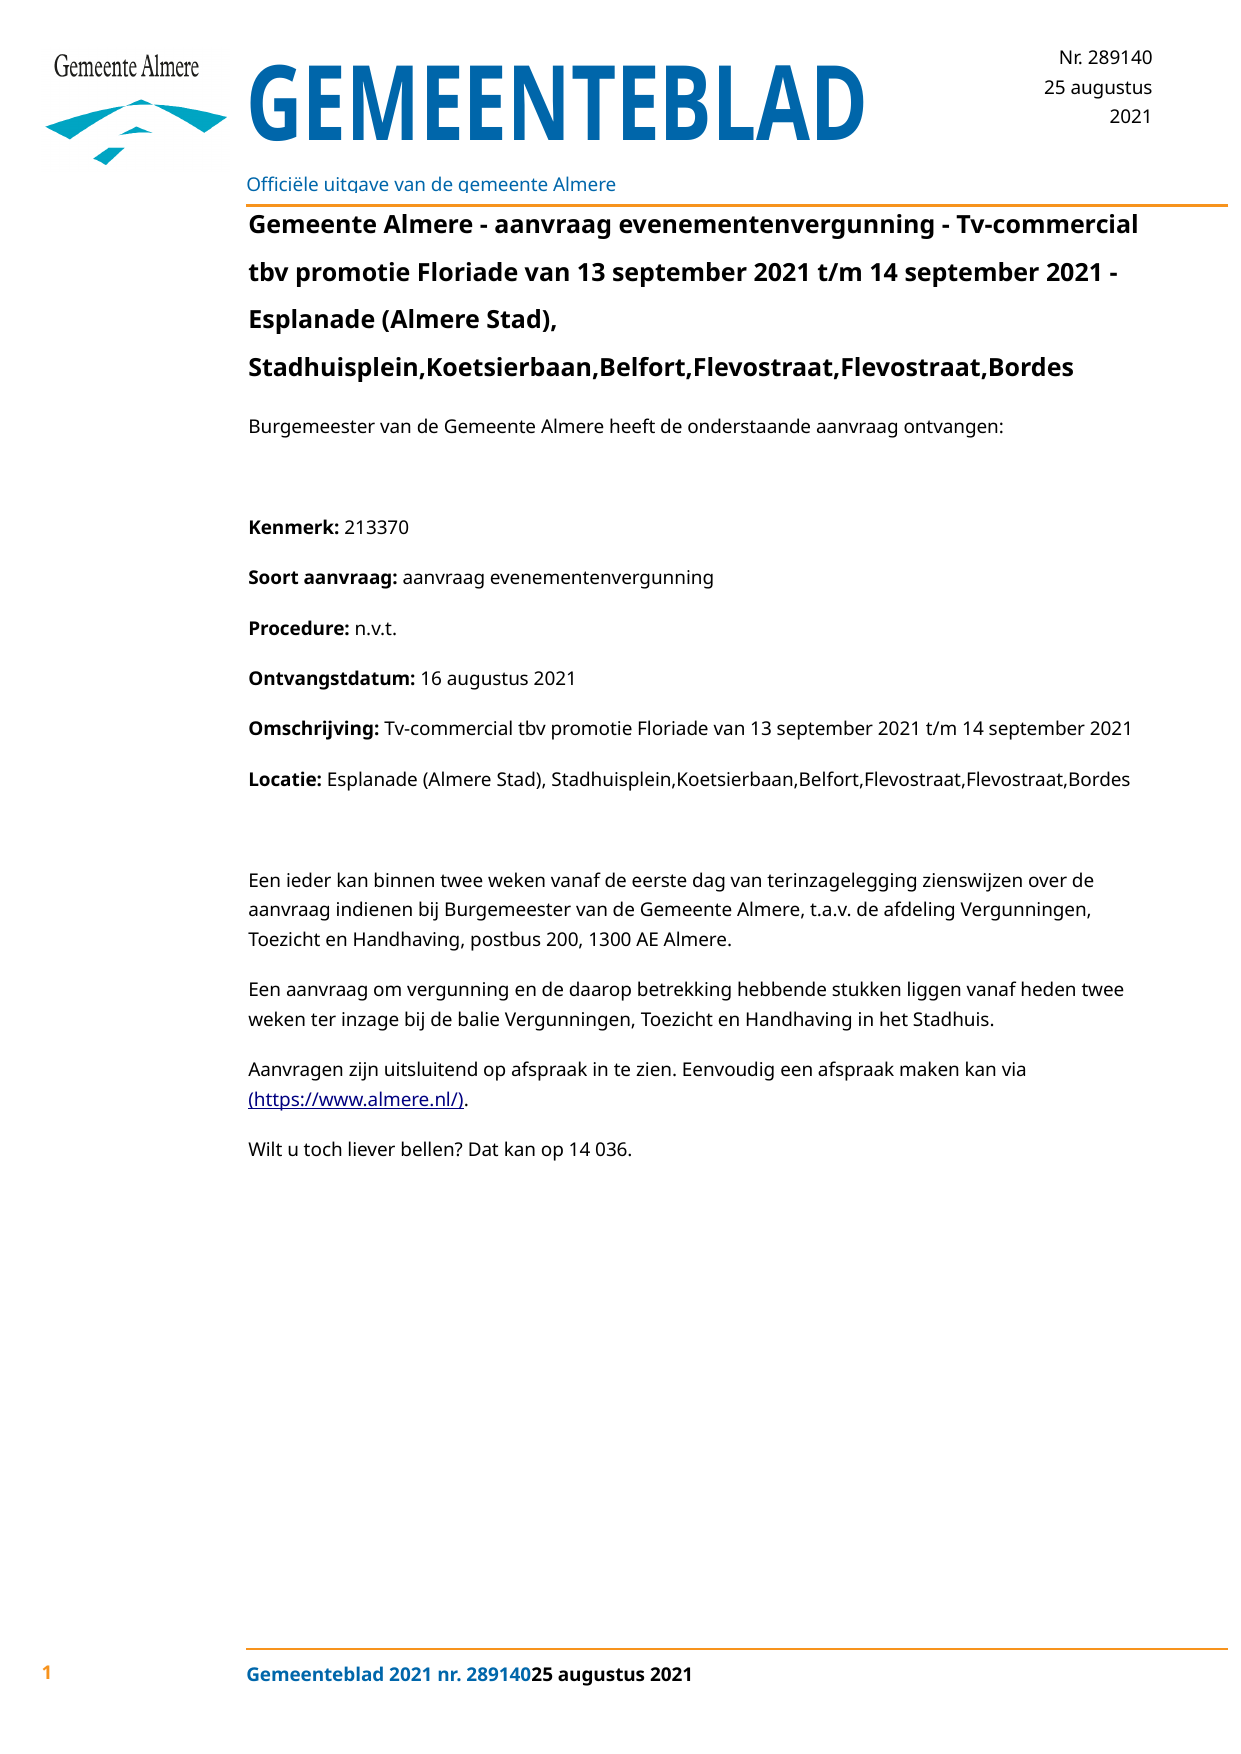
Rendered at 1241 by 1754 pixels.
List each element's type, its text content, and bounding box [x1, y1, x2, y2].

text Wilt u toch liever bellen? Dat kan op 14 036. [248, 1136, 1152, 1162]
picture [41, 47, 231, 172]
text Een aanvraag om vergunning en de daarop betrekking hebbende stukken liggen vanaf heden twee weken ter inzage bij de balie Vergunningen, Toezicht en Handhaving in het Stadhuis. [248, 976, 1152, 1032]
text Burgemeester van de Gemeente Almere heeft de onderstaande aanvraag ontvangen: [248, 413, 1152, 439]
text Procedure: n.v.t. [248, 615, 1152, 641]
text Aanvragen zijn uitsluitend op afspraak in te zien. Eenvoudig een afspraak maken kan via (https://www.almere.nl/). [248, 1056, 1152, 1112]
text Locatie: Esplanade (Almere Stad), Stadhuisplein,Koetsierbaan,Belfort,Flevostraat,Flevostraat,Bordes [248, 766, 1152, 792]
text Een ieder kan binnen twee weken vanaf de eerste dag van terinzagelegging zienswijzen over de aanvraag indienen bij Burgemeester van de Gemeente Almere, t.a.v. de afdeling Vergunningen, Toezicht en Handhaving, postbus 200, 1300 AE Almere. [248, 867, 1152, 952]
text Soort aanvraag: aanvraag evenementenvergunning [248, 564, 1152, 590]
text Kenmerk: 213370 [248, 514, 1152, 540]
text Omschrijving: Tv-commercial tbv promotie Floriade van 13 september 2021 t/m 14 september 2021 [248, 716, 1152, 741]
text Ontvangstdatum: 16 augustus 2021 [248, 665, 1152, 691]
text Gemeente Almere - aanvraag evenementenvergunning - Tv-commercial tbv promotie Floriade van 13 september 2021 t/m 14 september 2021 - Esplanade (Almere Stad), Stadhuisplein,Koetsierbaan,Belfort,Flevostraat,Flevostraat,Bordes [248, 207, 1152, 384]
